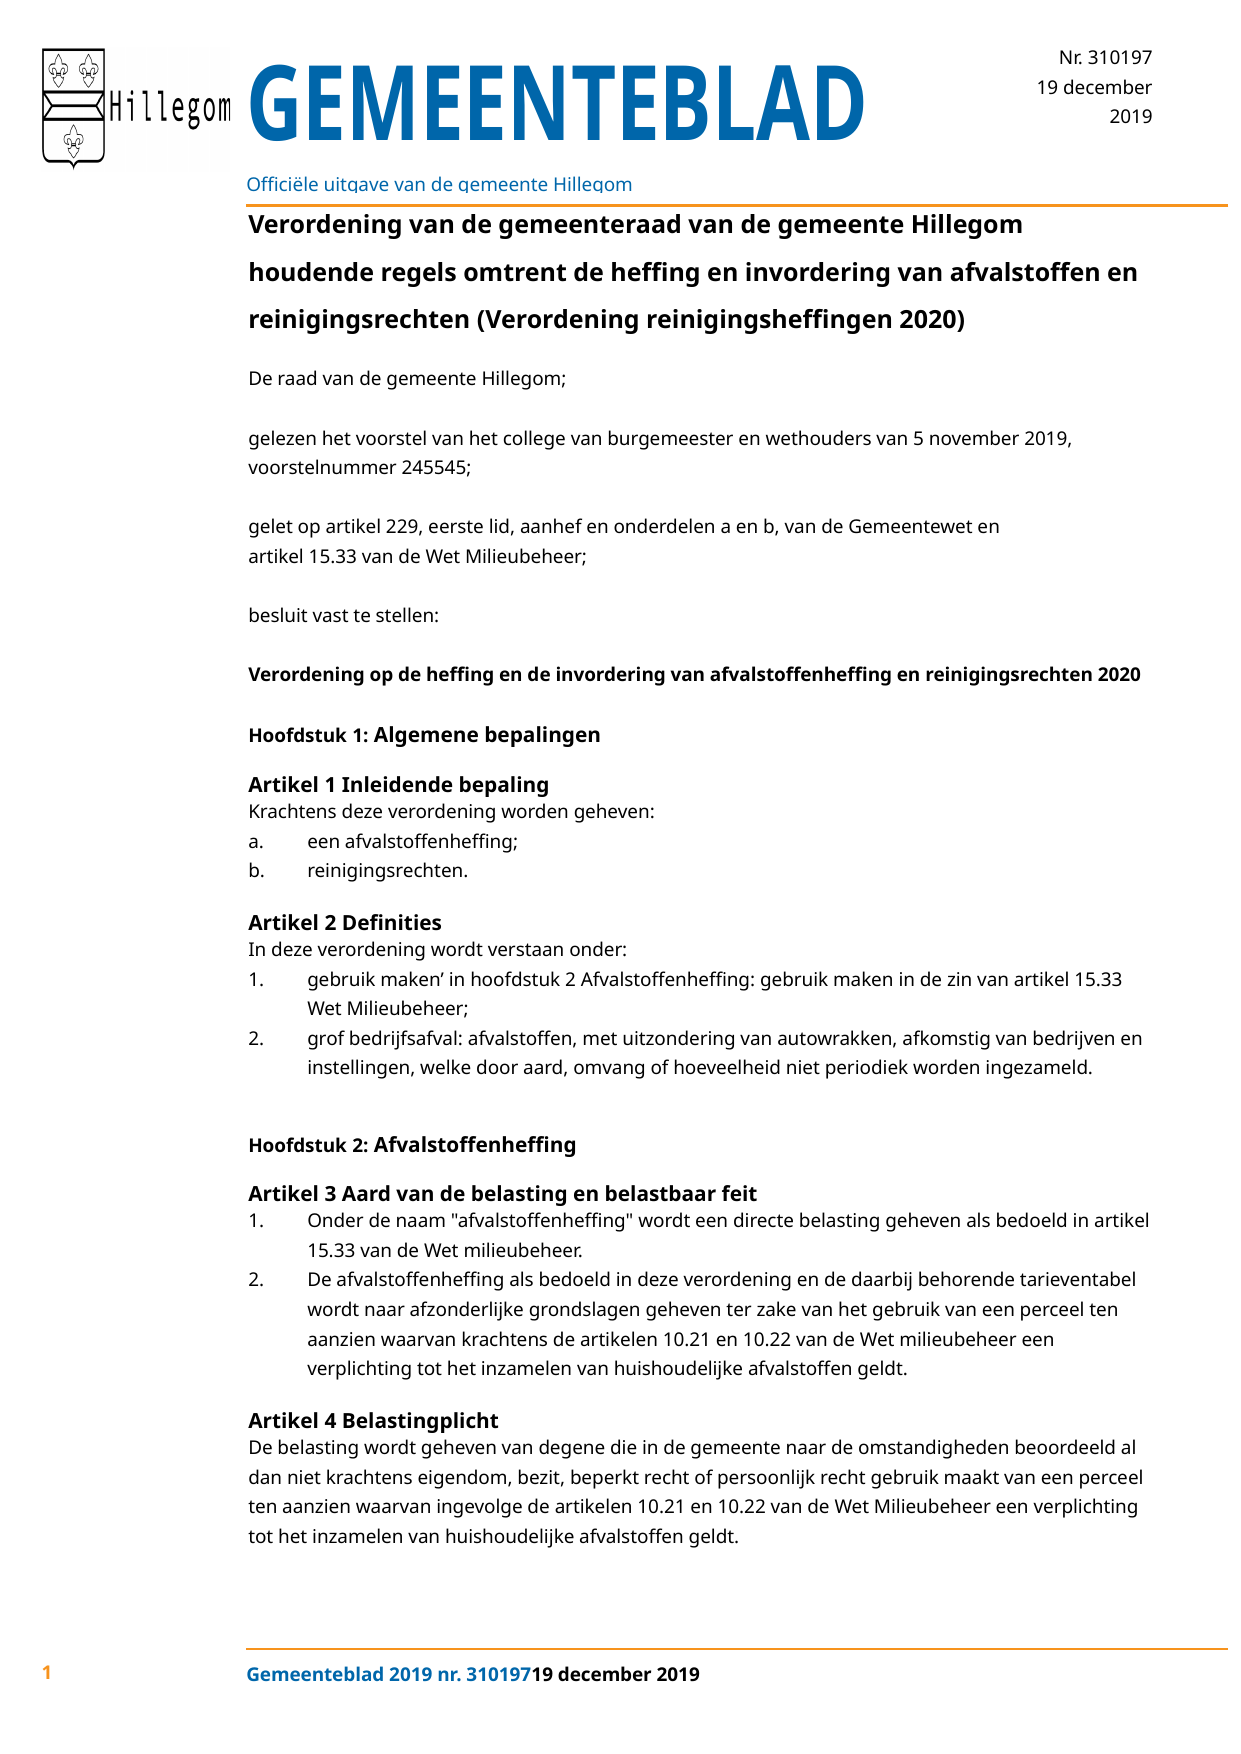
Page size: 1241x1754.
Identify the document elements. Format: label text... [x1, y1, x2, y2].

text Hoofdstuk 2: Afvalstoffenheffing [248, 1130, 1152, 1158]
text De belasting wordt geheven van degene die in de gemeente naar de omstandigheden beoordeeld al dan niet krachtens eigendom, bezit, beperkt recht of persoonlijk recht gebruik maakt van een perceel ten aanzien waarvan ingevolge de artikelen 10.21 en 10.22 van de Wet Milieubeheer een verplichting tot het inzamelen van huishoudelijke afvalstoffen geldt. [248, 1434, 1152, 1549]
text De raad van de gemeente Hillegom; [248, 366, 1152, 391]
list een afvalstoffenheffing; [248, 828, 1152, 853]
text artikel 15.33 van de Wet Milieubeheer; [248, 543, 1152, 569]
text Artikel 2 Definities [248, 908, 1152, 936]
list De afvalstoffenheffing als bedoeld in deze verordening en de daarbij behorende tarieventabel wordt naar afzonderlijke grondslagen geheven ter zake van het gebruik van een perceel ten aanzien waarvan krachtens de artikelen 10.21 en 10.22 van de Wet milieubeheer een verplichting tot het inzamelen van huishoudelijke afvalstoffen geldt. [248, 1267, 1152, 1381]
list gebruik maken’ in hoofdstuk 2 Afvalstoffenheffing: gebruik maken in de zin van artikel 15.33 Wet Milieubeheer; [248, 966, 1152, 1021]
text In deze verordening wordt verstaan onder: [248, 936, 1152, 962]
list grof bedrijfsafval: afvalstoffen, met uitzondering van autowrakken, afkomstig van bedrijven en instellingen, welke door aard, omvang of hoeveelheid niet periodiek worden ingezameld. [248, 1025, 1152, 1080]
list Onder de naam "afvalstoffenheffing" wordt een directe belasting geheven als bedoeld in artikel 15.33 van de Wet milieubeheer. [248, 1207, 1152, 1263]
text gelet op artikel 229, eerste lid, aanhef en onderdelen a en b, van de Gemeentewet en [248, 513, 1152, 539]
text Krachtens deze verordening worden geheven: [248, 798, 1152, 824]
text gelezen het voorstel van het college van burgemeester en wethouders van 5 november 2019, voorstelnummer 245545; [248, 425, 1152, 480]
text Artikel 3 Aard van de belasting en belastbaar feit [248, 1179, 1152, 1207]
text besluit vast te stellen: [248, 602, 1152, 628]
picture [41, 47, 231, 172]
text Hoofdstuk 1: Algemene bepalingen [248, 721, 1152, 749]
text Verordening op de heffing en de invordering van afvalstoffenheffing en reinigingsrechten 2020 [248, 661, 1152, 687]
text Verordening van de gemeenteraad van de gemeente Hillegom houdende regels omtrent de heffing en invordering van afvalstoffen en reinigingsrechten (Verordening reinigingsheffingen 2020) [248, 207, 1152, 336]
list reinigingsrechten. [248, 857, 1152, 883]
text Artikel 1 Inleidende bepaling [248, 770, 1152, 798]
text Artikel 4 Belastingplicht [248, 1406, 1152, 1434]
